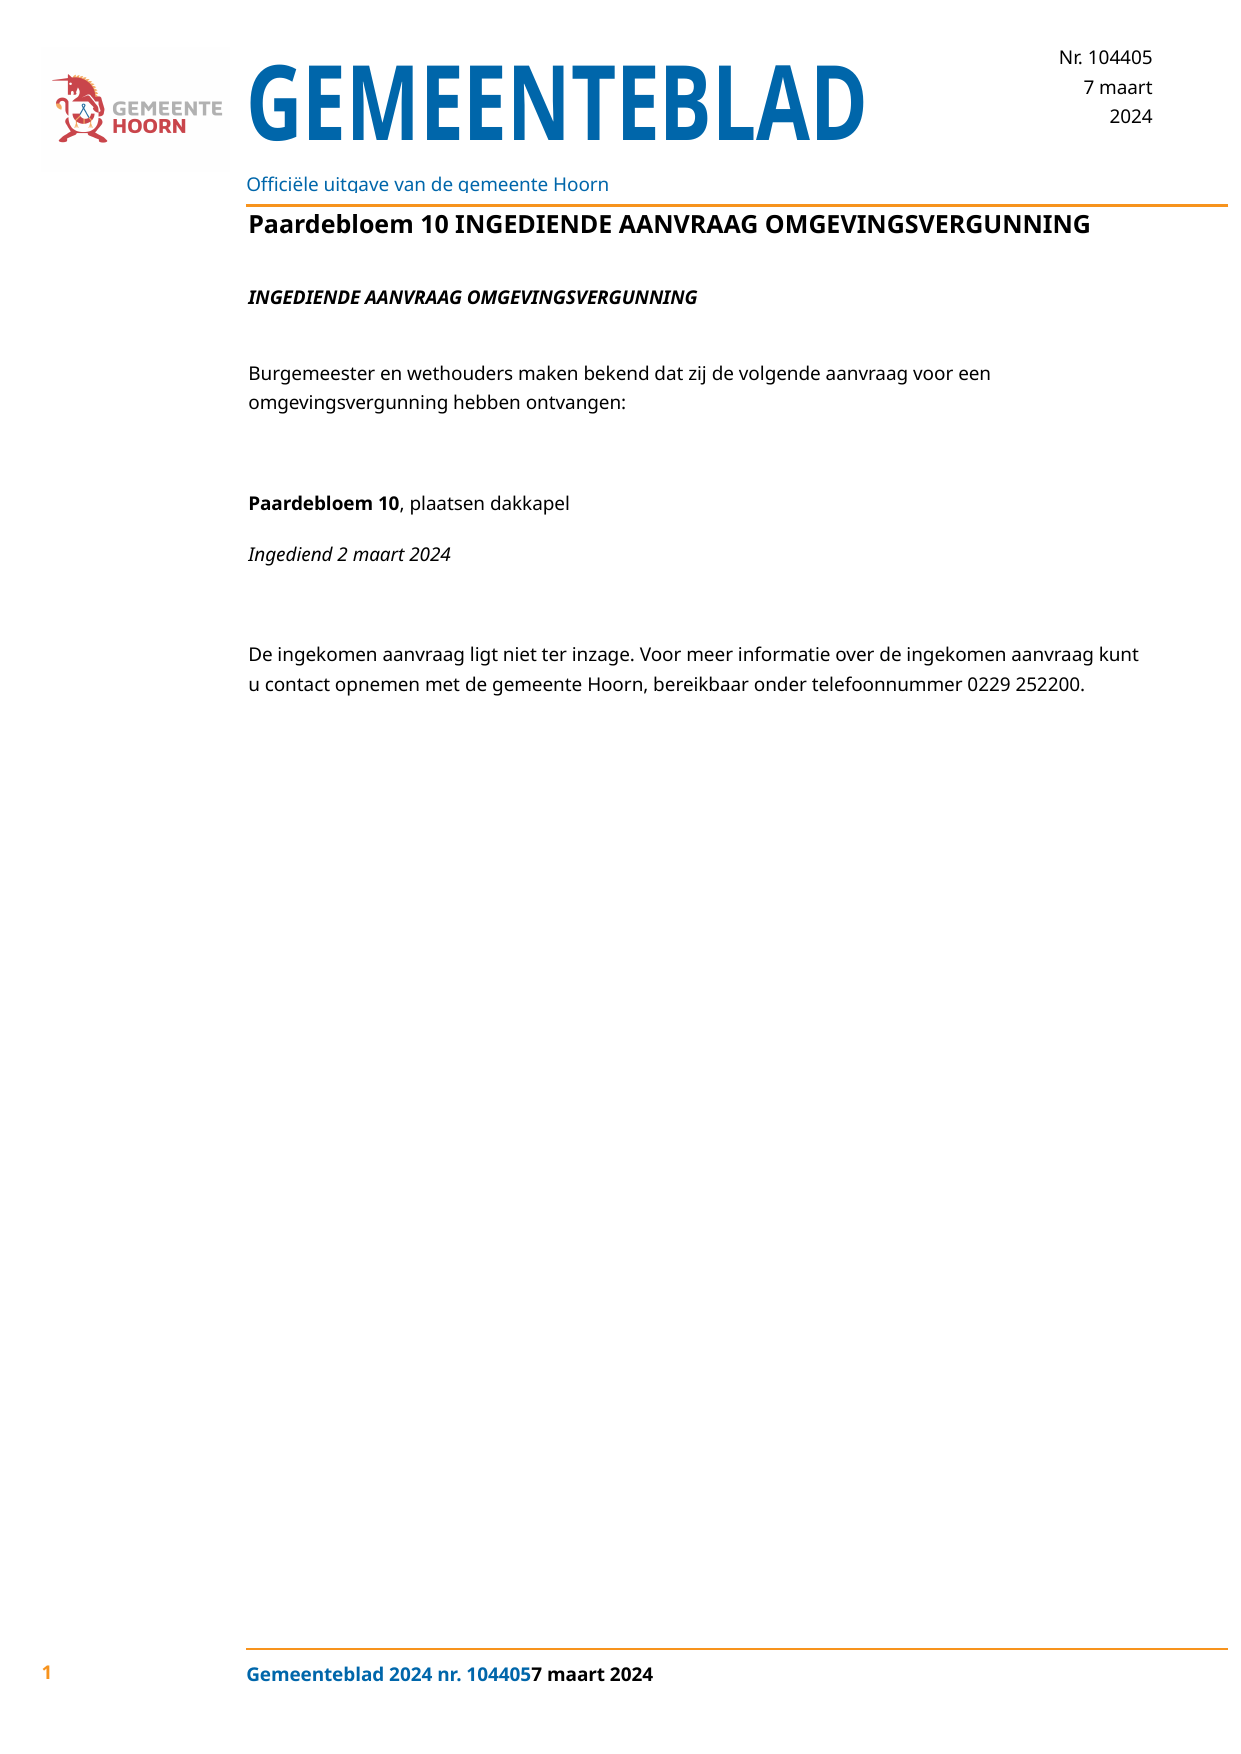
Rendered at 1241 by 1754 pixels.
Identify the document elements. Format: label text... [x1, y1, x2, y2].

text De ingekomen aanvraag ligt niet ter inzage. Voor meer informatie over de ingekomen aanvraag kunt u contact opnemen met de gemeente Hoorn, bereikbaar onder telefoonnummer 0229 252200. [248, 642, 1152, 697]
text Paardebloem 10, plaatsen dakkapel [248, 490, 1152, 516]
text Paardebloem 10 INGEDIENDE AANVRAAG OMGEVINGSVERGUNNING [248, 207, 1152, 241]
text Burgemeester en wethouders maken bekend dat zij de volgende aanvraag voor een omgevingsvergunning hebben ontvangen: [248, 360, 1152, 415]
picture [41, 47, 231, 172]
text INGEDIENDE AANVRAAG OMGEVINGSVERGUNNING [248, 284, 1152, 309]
text Ingediend 2 maart 2024 [248, 541, 1152, 567]
